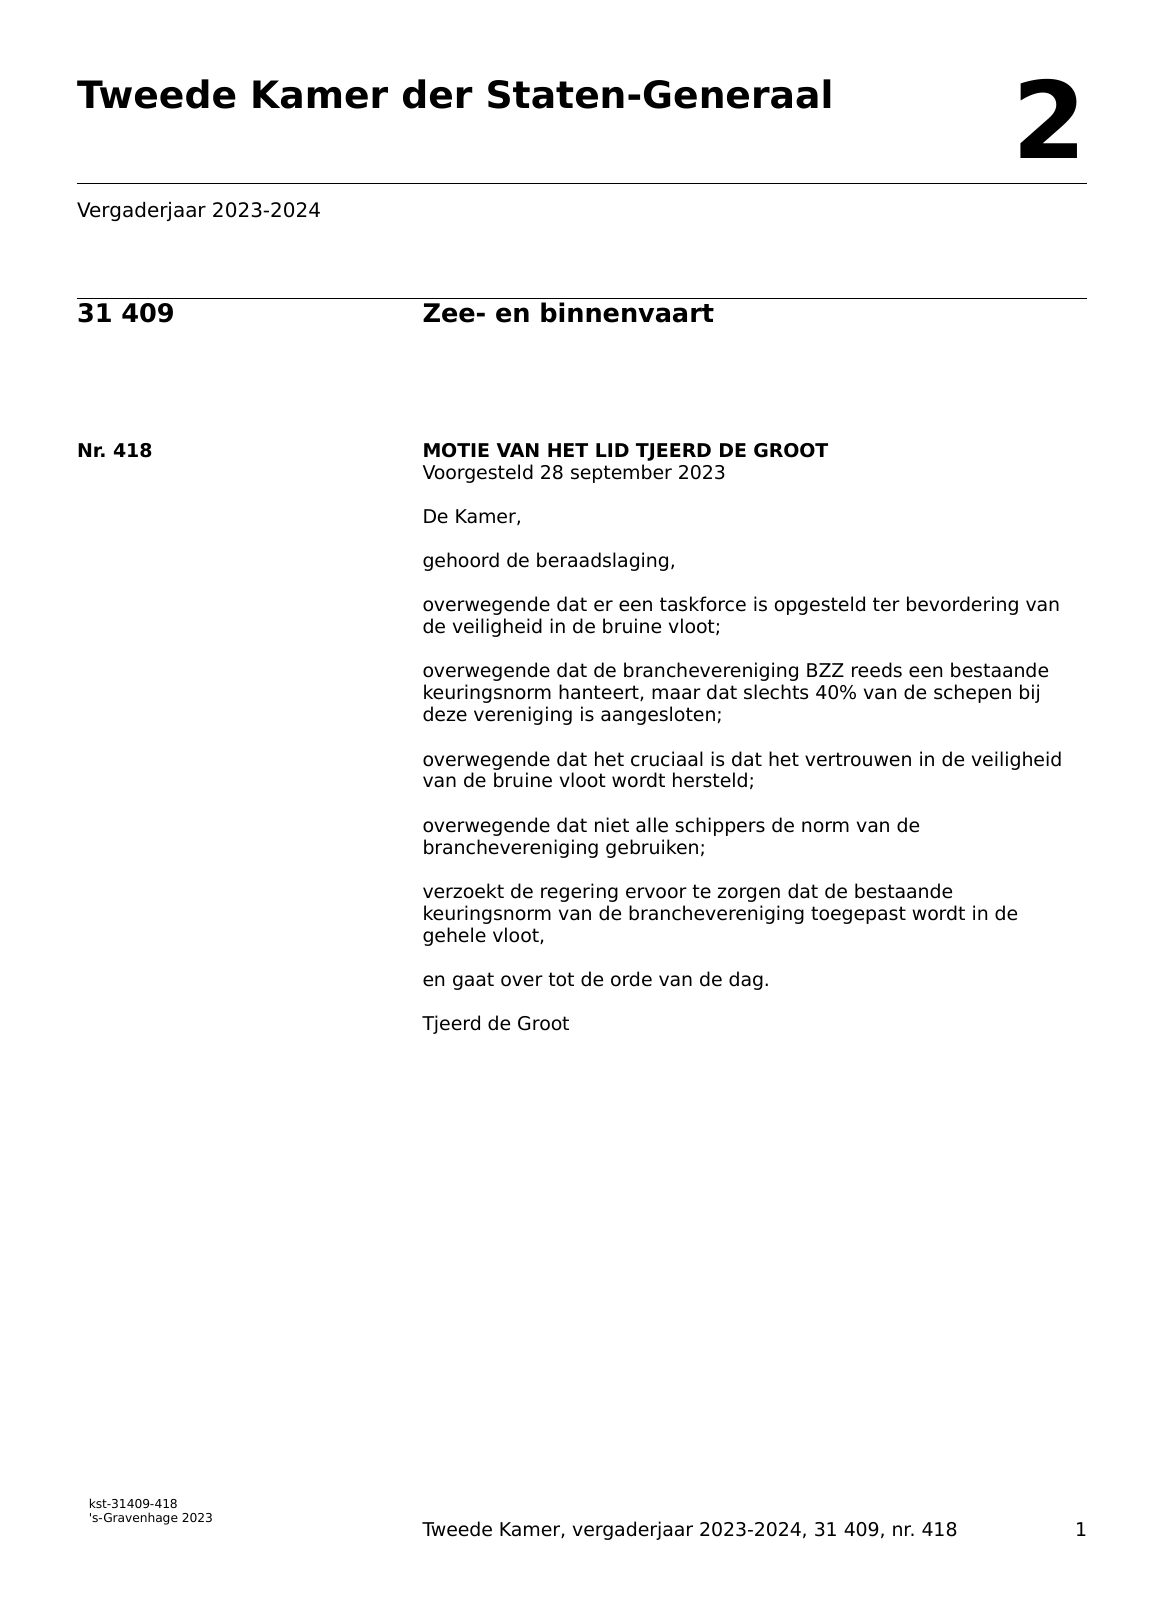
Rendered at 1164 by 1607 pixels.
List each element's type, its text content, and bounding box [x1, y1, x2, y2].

text en gaat over tot de orde van de dag. [422, 969, 1087, 991]
table_header Tweede Kamer der Staten-Generaal [77, 59, 886, 183]
text De Kamer, [422, 506, 1087, 528]
text overwegende dat er een taskforce is opgesteld ter bevordering van de veiligheid in de bruine vloot; [422, 594, 1087, 638]
text overwegende dat niet alle schippers de norm van de branchevereniging gebruiken; [422, 814, 1087, 858]
text gehoord de beraadslaging, [422, 550, 1087, 572]
text Voorgesteld 28 september 2023 [422, 462, 1087, 484]
text 's-Gravenhage 2023 [88, 1511, 323, 1525]
subtitle Nr. 418 MOTIE VAN HET LID TJEERD DE GROOT [77, 440, 1087, 462]
text overwegende dat het cruciaal is dat het vertrouwen in de veiligheid van de bruine vloot wordt hersteld; [422, 748, 1087, 792]
text verzoekt de regering ervoor te zorgen dat de bestaande keuringsnorm van de branchevereniging toegepast wordt in de gehele vloot, [422, 881, 1087, 947]
text overwegende dat de branchevereniging BZZ reeds een bestaande keuringsnorm hanteert, maar dat slechts 40% van de schepen bij deze vereniging is aangesloten; [422, 660, 1087, 726]
table_cell Vergaderjaar 2023-2024 [77, 184, 1087, 298]
text kst-31409-418 [88, 1497, 323, 1511]
text Tjeerd de Groot [422, 1013, 1087, 1035]
table_header 2 [886, 59, 1087, 183]
subtitle 31 409 Zee- en binnenvaart [77, 299, 1087, 329]
